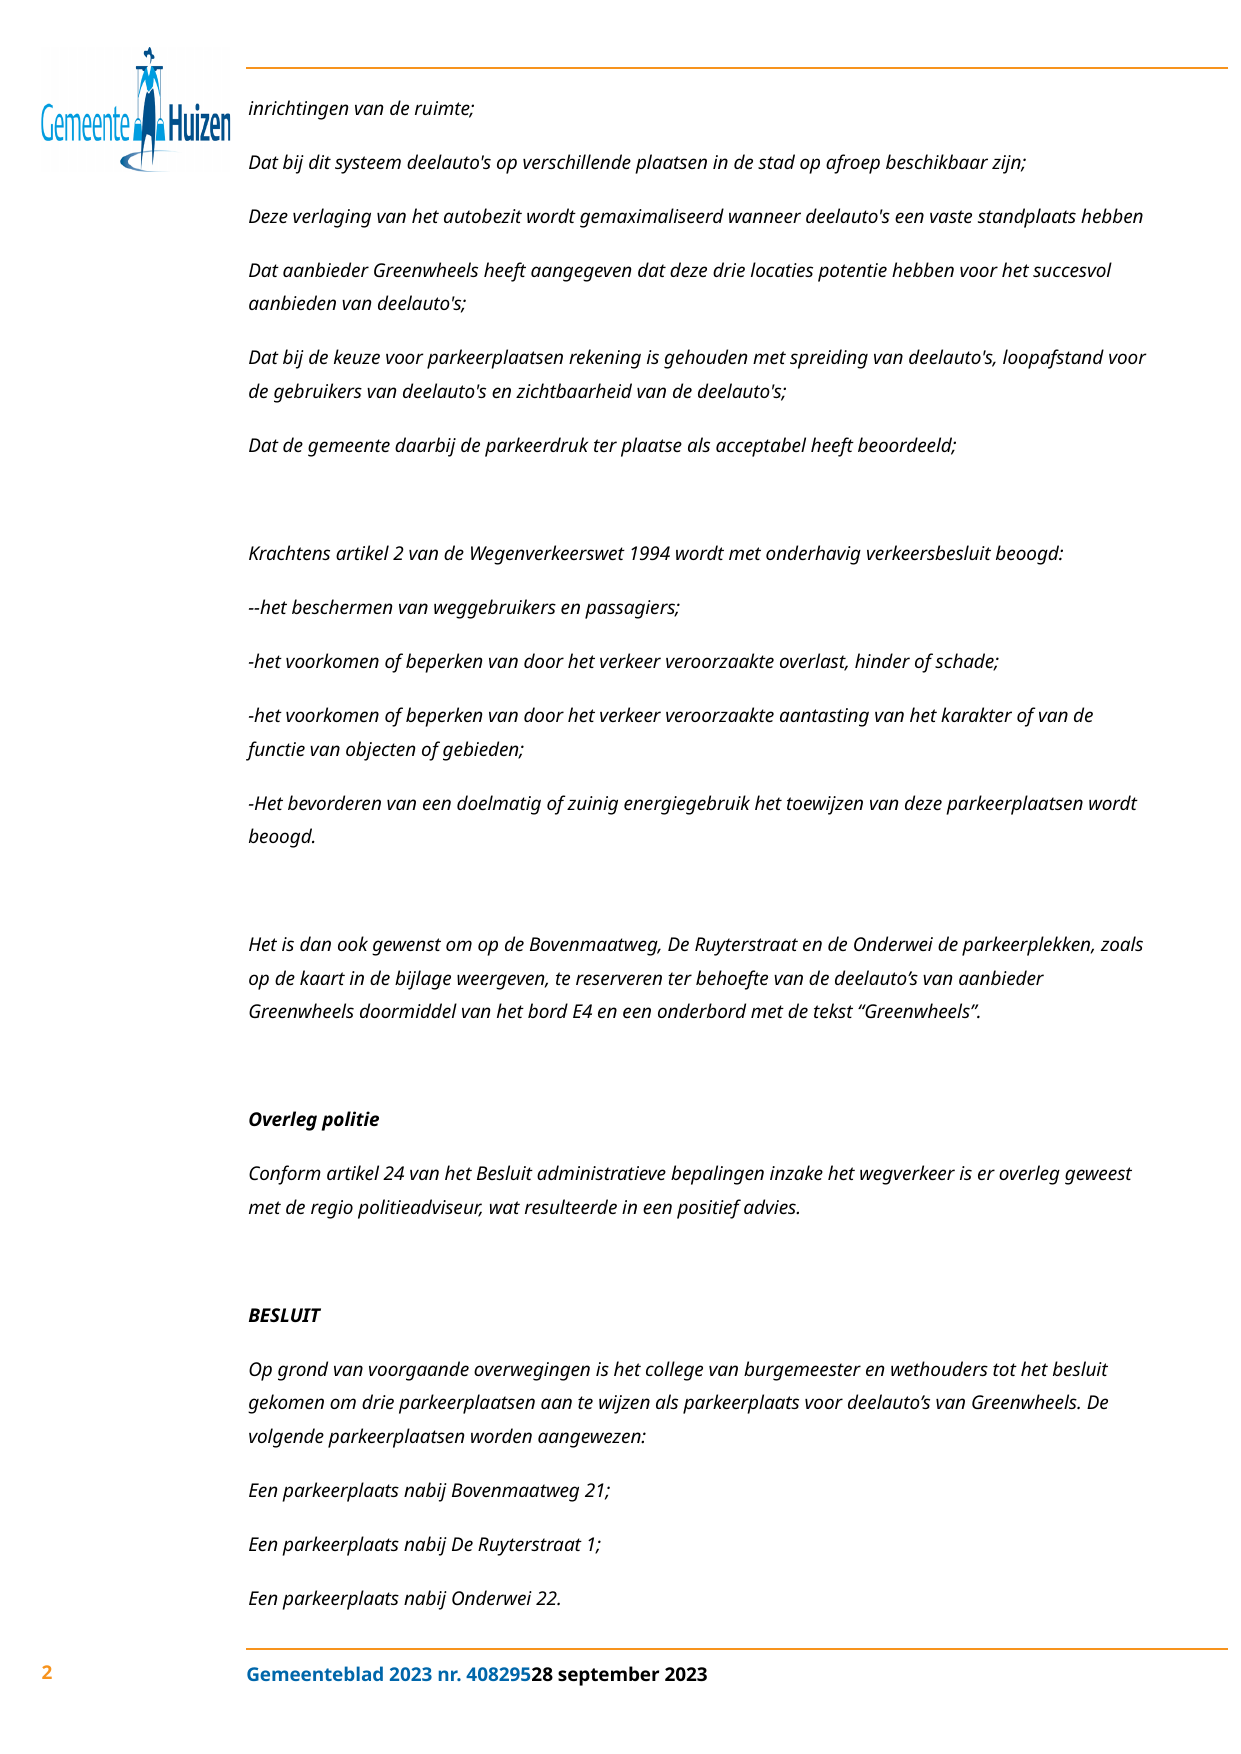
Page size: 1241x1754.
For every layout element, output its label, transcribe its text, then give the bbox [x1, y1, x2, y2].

text -het voorkomen of beperken van door het verkeer veroorzaakte overlast, hinder of schade; [248, 648, 1152, 674]
text --het beschermen van weggebruikers en passagiers; [248, 594, 1152, 620]
text Conform artikel 24 van het Besluit administratieve bepalingen inzake het wegverkeer is er overleg geweest met de regio politieadviseur, wat resulteerde in een positief advies. [248, 1160, 1152, 1219]
text Het is dan ook gewenst om op de Bovenmaatweg, De Ruyterstraat en de Onderwei de parkeerplekken, zoals op de kaart in de bijlage weergeven, te reserveren ter behoefte van de deelauto’s van aanbieder Greenwheels doormiddel van het bord E4 en een onderbord met de tekst “Greenwheels”. [248, 931, 1152, 1024]
text BESLUIT [248, 1302, 1152, 1328]
text Op grond van voorgaande overwegingen is het college van burgemeester en wethouders tot het besluit gekomen om drie parkeerplaatsen aan te wijzen als parkeerplaats voor deelauto’s van Greenwheels. De volgende parkeerplaatsen worden aangewezen: [248, 1356, 1152, 1449]
text Dat aanbieder Greenwheels heeft aangegeven dat deze drie locaties potentie hebben voor het succesvol aanbieden van deelauto's; [248, 257, 1152, 316]
text Dat bij de keuze voor parkeerplaatsen rekening is gehouden met spreiding van deelauto's, loopafstand voor de gebruikers van deelauto's en zichtbaarheid van de deelauto's; [248, 344, 1152, 404]
text Deze verlaging van het autobezit wordt gemaximaliseerd wanneer deelauto's een vaste standplaats hebben [248, 203, 1152, 229]
picture [41, 47, 231, 172]
text -het voorkomen of beperken van door het verkeer veroorzaakte aantasting van het karakter of van de functie van objecten of gebieden; [248, 702, 1152, 761]
text inrichtingen van de ruimte; [248, 95, 1152, 121]
text Een parkeerplaats nabij De Ruyterstraat 1; [248, 1531, 1152, 1557]
text -Het bevorderen van een doelmatig of zuinig energiegebruik het toewijzen van deze parkeerplaatsen wordt beoogd. [248, 790, 1152, 849]
text Overleg politie [248, 1106, 1152, 1132]
text Een parkeerplaats nabij Onderwei 22. [248, 1585, 1152, 1611]
text Een parkeerplaats nabij Bovenmaatweg 21; [248, 1477, 1152, 1503]
text Dat de gemeente daarbij de parkeerdruk ter plaatse als acceptabel heeft beoordeeld; [248, 432, 1152, 458]
text Dat bij dit systeem deelauto's op verschillende plaatsen in de stad op afroep beschikbaar zijn; [248, 149, 1152, 174]
text Krachtens artikel 2 van de Wegenverkeerswet 1994 wordt met onderhavig verkeersbesluit beoogd: [248, 540, 1152, 566]
